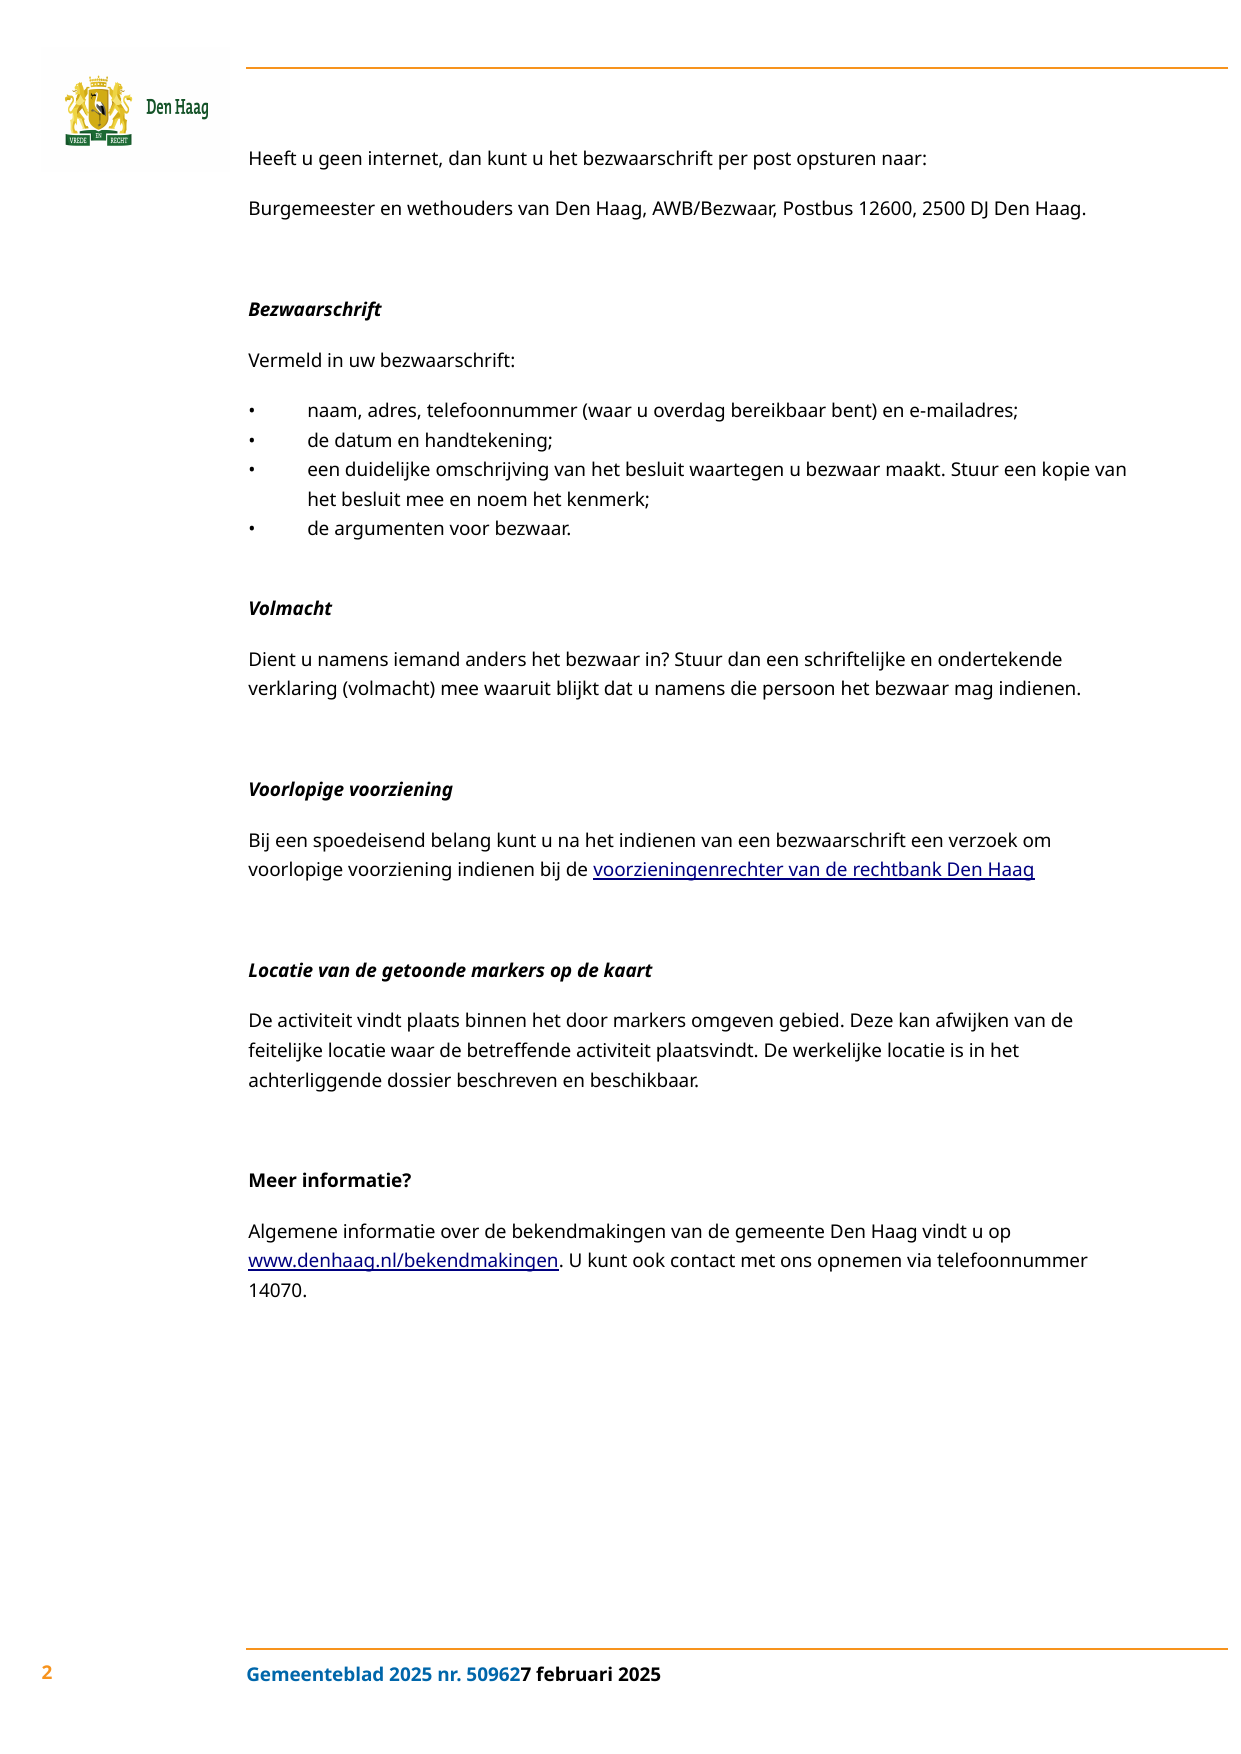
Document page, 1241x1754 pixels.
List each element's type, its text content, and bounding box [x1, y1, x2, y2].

text Dient u namens iemand anders het bezwaar in? Stuur dan een schriftelijke en ondertekende verklaring (volmacht) mee waaruit blijkt dat u namens die persoon het bezwaar mag indienen. [248, 646, 1152, 701]
text Voorlopige voorziening [248, 776, 1152, 802]
text Meer informatie? [248, 1168, 1152, 1193]
text Heeft u geen internet, dan kunt u het bezwaarschrift per post opsturen naar: [248, 145, 1152, 171]
text Bij een spoedeisend belang kunt u na het indienen van een bezwaarschrift een verzoek om voorlopige voorziening indienen bij de voorzieningenrechter van de rechtbank Den Haag [248, 827, 1152, 882]
text Locatie van de getoonde markers op de kaart [248, 957, 1152, 983]
text De activiteit vindt plaats binnen het door markers omgeven gebied. Deze kan afwijken van de feitelijke locatie waar de betreffende activiteit plaatsvindt. De werkelijke locatie is in het achterliggende dossier beschreven en beschikbaar. [248, 1008, 1152, 1093]
text Vermeld in uw bezwaarschrift: [248, 347, 1152, 373]
list de argumenten voor bezwaar. [248, 516, 1152, 541]
list een duidelijke omschrijving van het besluit waartegen u bezwaar maakt. Stuur een kopie van het besluit mee en noem het kenmerk; [248, 456, 1152, 512]
text Burgemeester en wethouders van Den Haag, AWB/Bezwaar, Postbus 12600, 2500 DJ Den Haag. [248, 196, 1152, 221]
text Bezwaarschrift [248, 296, 1152, 322]
picture [41, 47, 231, 172]
text Volmacht [248, 596, 1152, 621]
list naam, adres, telefoonnummer (waar u overdag bereikbaar bent) en e-mailadres; [248, 397, 1152, 423]
list de datum en handtekening; [248, 427, 1152, 453]
text Algemene informatie over de bekendmakingen van de gemeente Den Haag vindt u op www.denhaag.nl/bekendmakingen. U kunt ook contact met ons opnemen via telefoonnummer 14070. [248, 1218, 1152, 1303]
